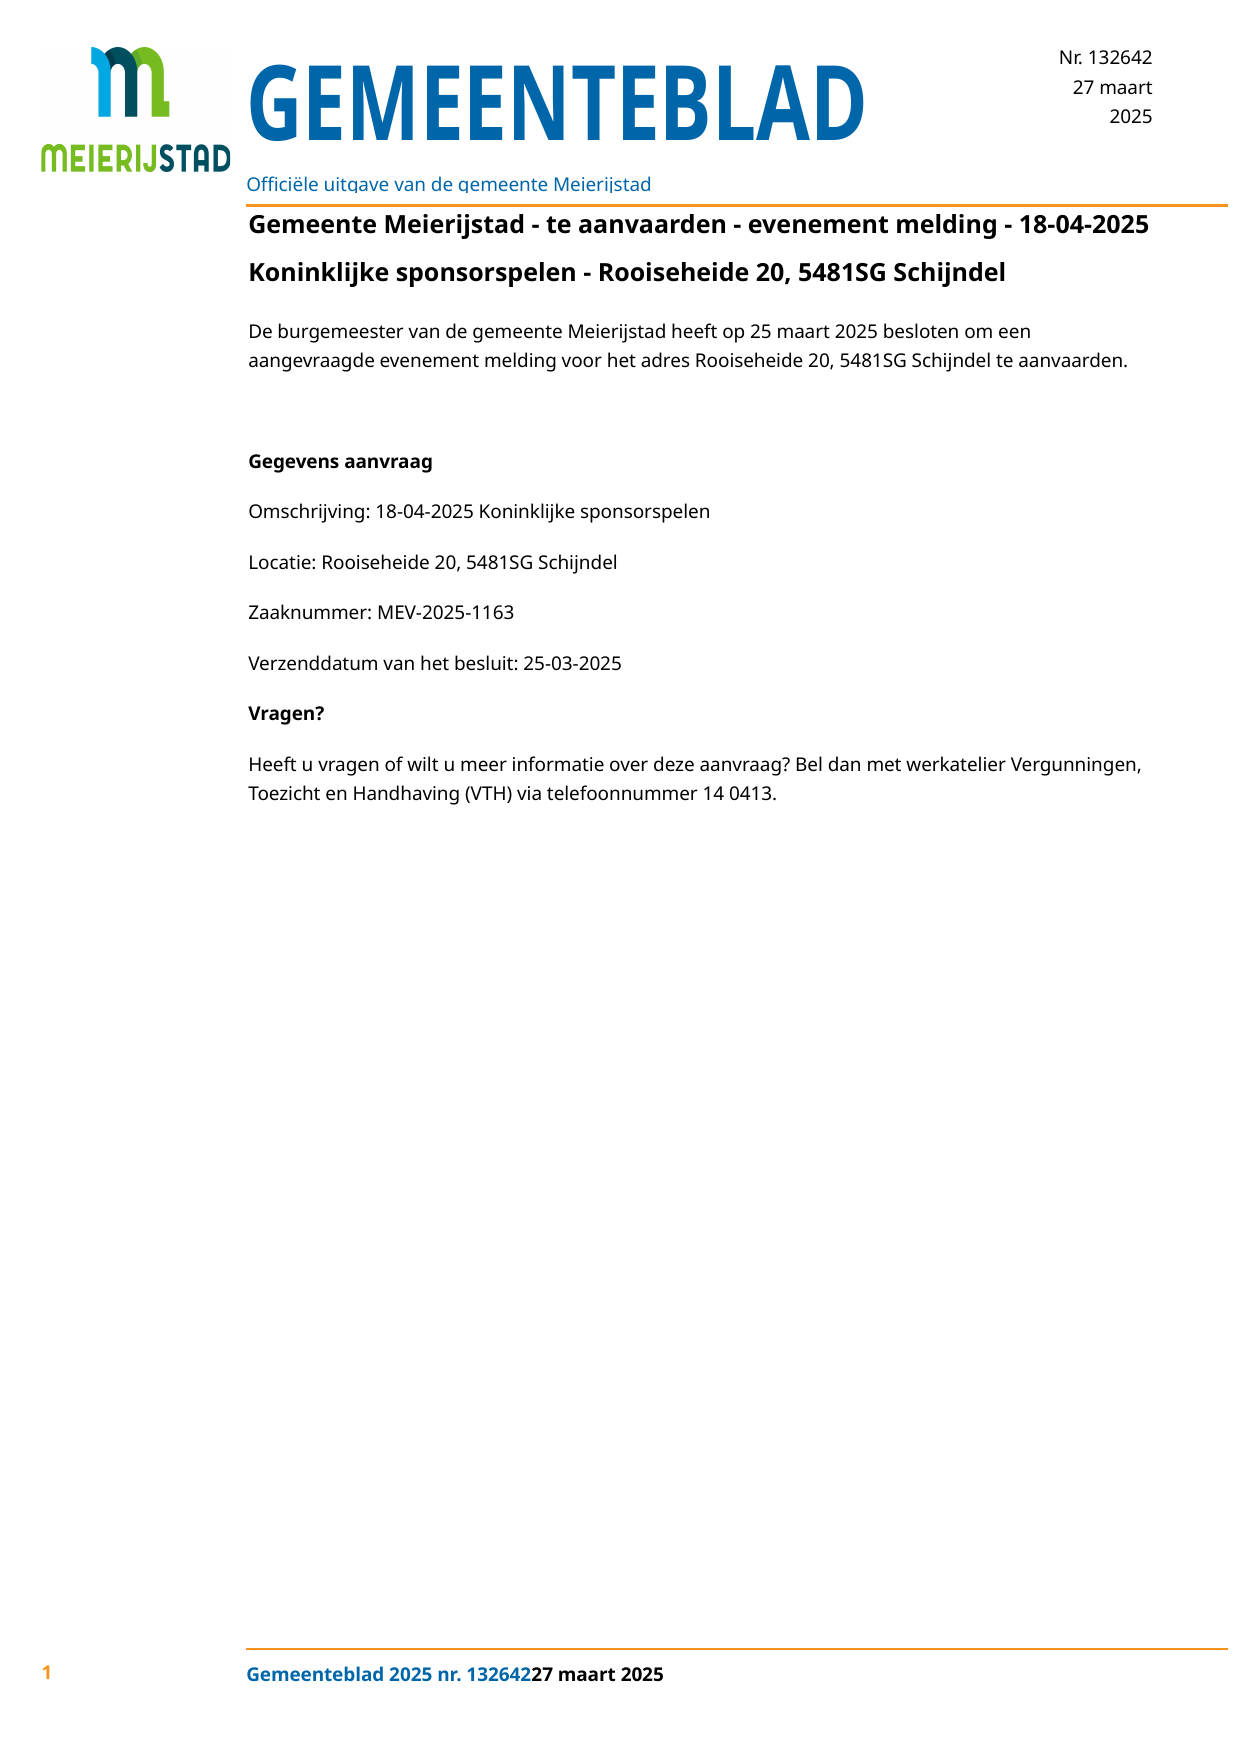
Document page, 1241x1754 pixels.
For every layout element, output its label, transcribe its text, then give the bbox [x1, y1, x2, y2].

text De burgemeester van de gemeente Meierijstad heeft op 25 maart 2025 besloten om een aangevraagde evenement melding voor het adres Rooiseheide 20, 5481SG Schijndel te aanvaarden. [248, 318, 1152, 373]
text Vragen? [248, 700, 1152, 726]
text Gegevens aanvraag [248, 448, 1152, 474]
picture [41, 47, 231, 172]
text Locatie: Rooiseheide 20, 5481SG Schijndel [248, 549, 1152, 575]
text Heeft u vragen of wilt u meer informatie over deze aanvraag? Bel dan met werkatelier Vergunningen, Toezicht en Handhaving (VTH) via telefoonnummer 14 0413. [248, 751, 1152, 806]
text Verzenddatum van het besluit: 25-03-2025 [248, 650, 1152, 676]
text Omschrijving: 18-04-2025 Koninklijke sponsorspelen [248, 499, 1152, 524]
text Zaaknummer: MEV-2025-1163 [248, 599, 1152, 625]
text Gemeente Meierijstad - te aanvaarden - evenement melding - 18-04-2025 Koninklijke sponsorspelen - Rooiseheide 20, 5481SG Schijndel [248, 207, 1152, 288]
